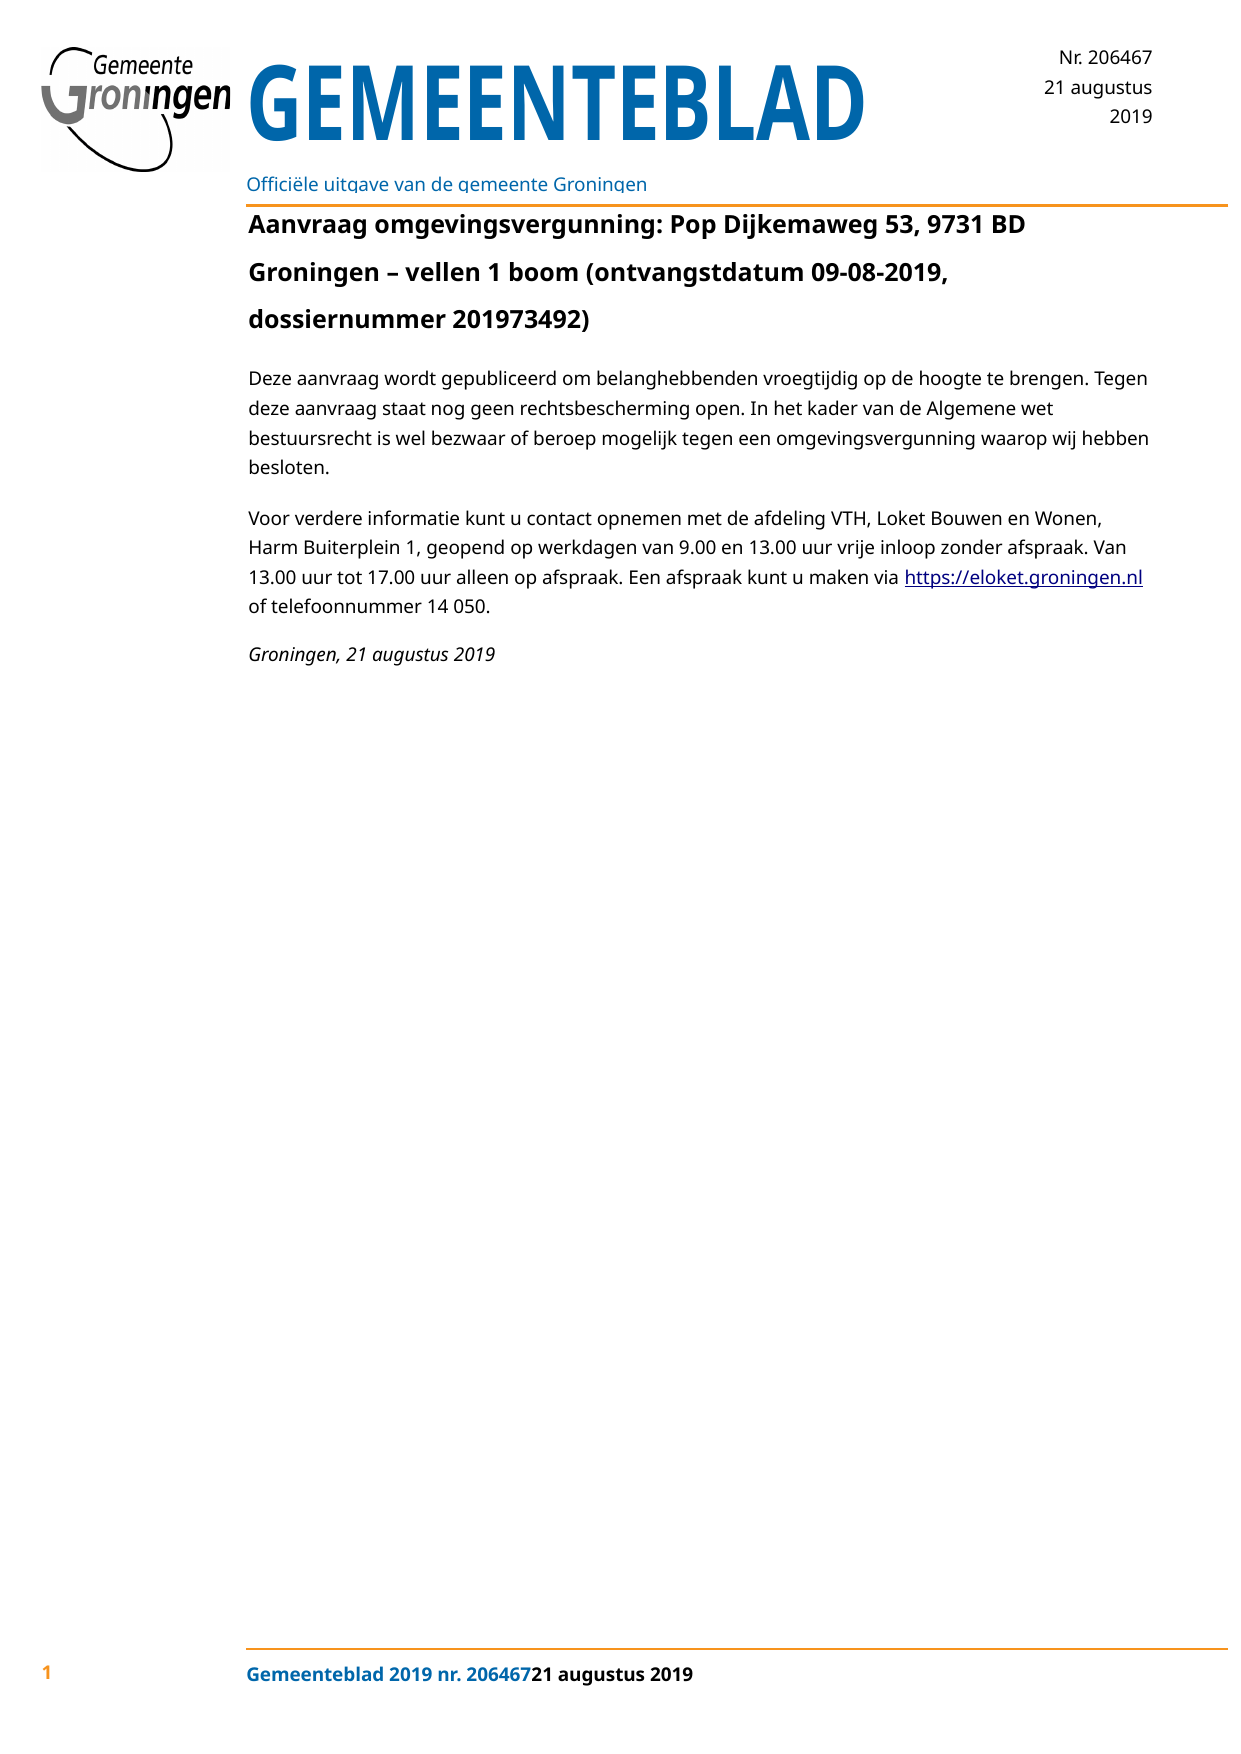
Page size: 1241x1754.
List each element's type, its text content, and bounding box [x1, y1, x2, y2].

text Aanvraag omgevingsvergunning: Pop Dijkemaweg 53, 9731 BD Groningen – vellen 1 boom (ontvangstdatum 09-08-2019, dossiernummer 201973492) [248, 207, 1152, 336]
picture [41, 47, 231, 172]
text Groningen, 21 augustus 2019 [248, 641, 1152, 667]
text Voor verdere informatie kunt u contact opnemen met de afdeling VTH, Loket Bouwen en Wonen, Harm Buiterplein 1, geopend op werkdagen van 9.00 en 13.00 uur vrije inloop zonder afspraak. Van 13.00 uur tot 17.00 uur alleen op afspraak. Een afspraak kunt u maken via https://eloket.groningen.nl of telefoonnummer 14 050. [248, 505, 1152, 619]
text Deze aanvraag wordt gepubliceerd om belanghebbenden vroegtijdig op de hoogte te brengen. Tegen deze aanvraag staat nog geen rechtsbescherming open. In het kader van de Algemene wet bestuursrecht is wel bezwaar of beroep mogelijk tegen een omgevingsvergunning waarop wij hebben besloten. [248, 366, 1152, 480]
